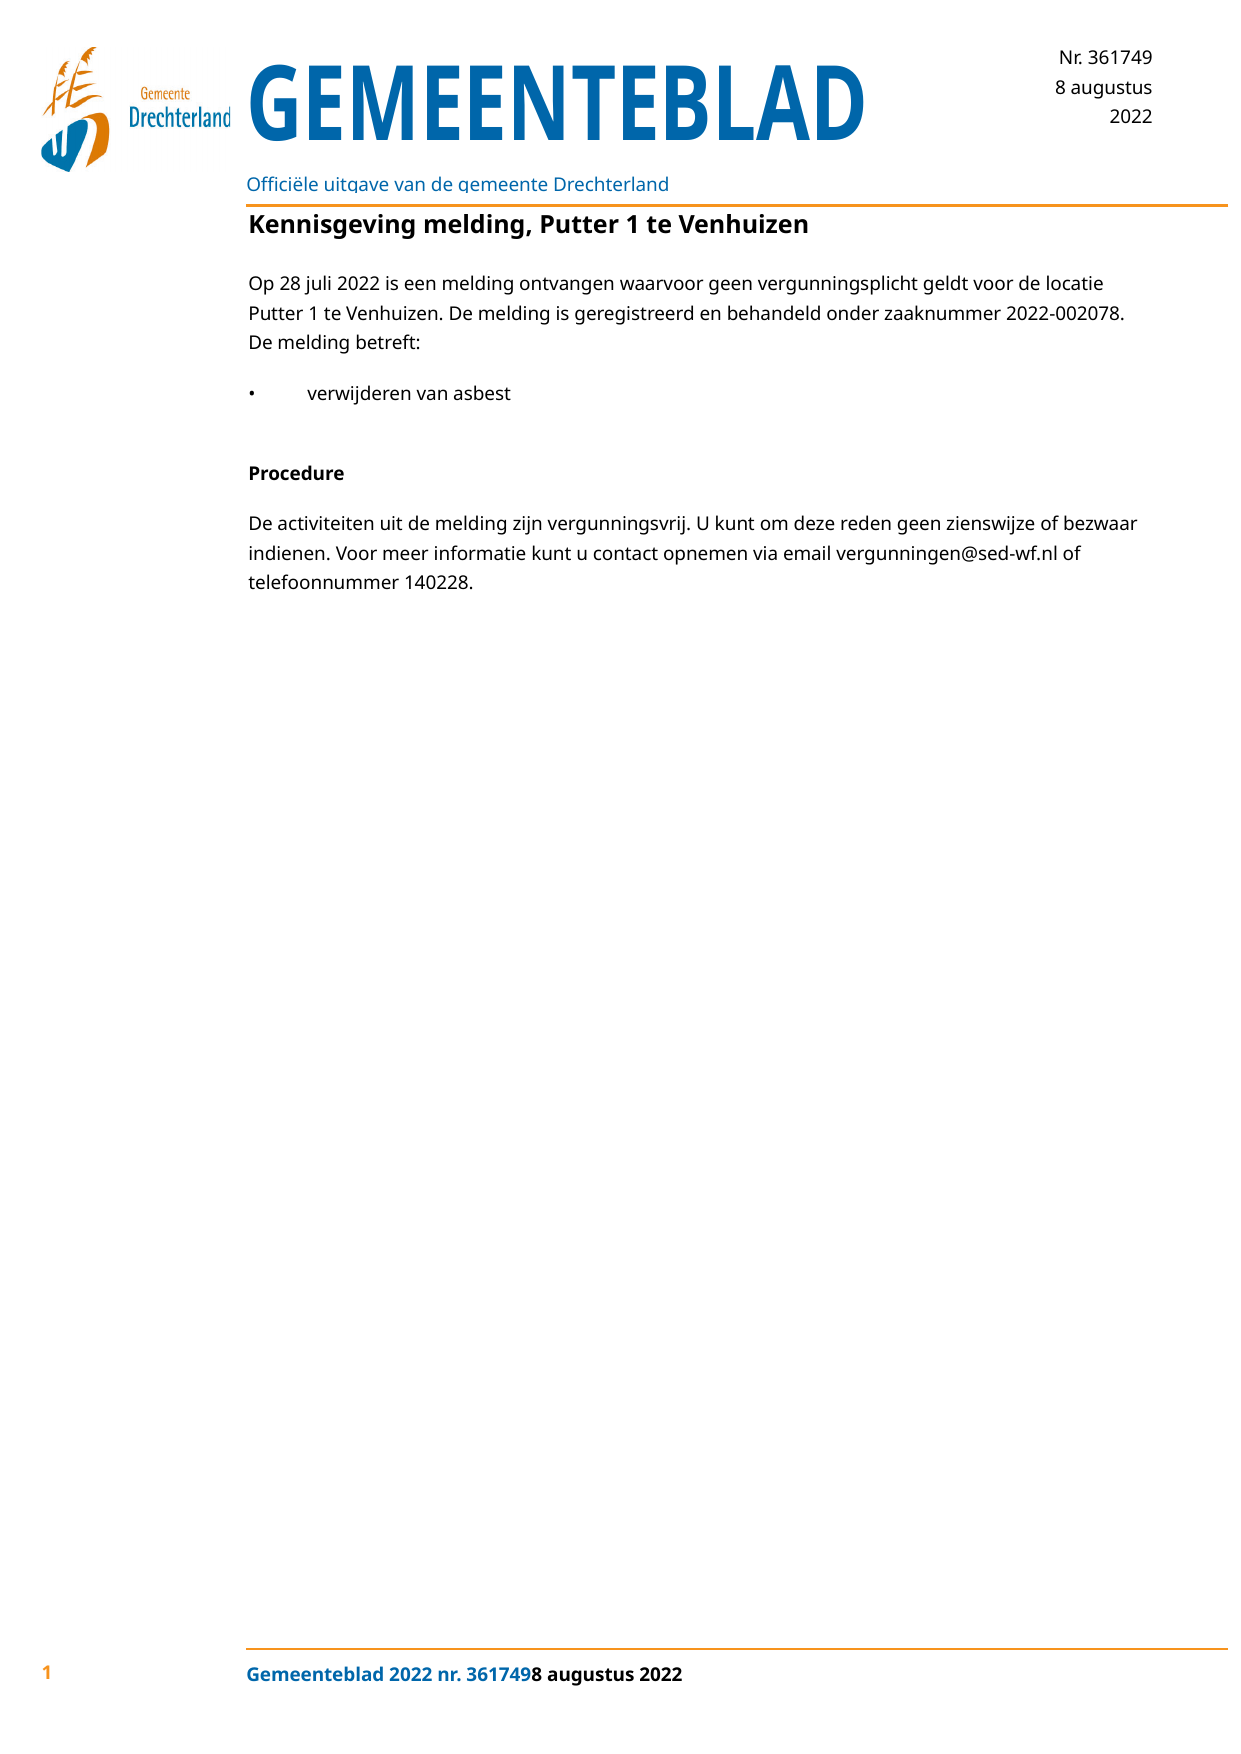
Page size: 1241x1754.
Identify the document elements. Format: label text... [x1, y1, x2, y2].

list verwijderen van asbest [248, 380, 1152, 406]
picture [41, 47, 231, 172]
picture [41, 158, 64, 172]
picture [226, 115, 231, 124]
text De activiteiten uit de melding zijn vergunningsvrij. U kunt om deze reden geen zienswijze of bezwaar indienen. Voor meer informatie kunt u contact opnemen via email vergunningen@sed-wf.nl of telefoonnummer 140228. [248, 510, 1152, 595]
text Op 28 juli 2022 is een melding ontvangen waarvoor geen vergunningsplicht geldt voor de locatie Putter 1 te Venhuizen. De melding is geregistreerd en behandeld onder zaaknummer 2022-002078. De melding betreft: [248, 270, 1152, 355]
text Procedure [248, 460, 1152, 486]
text Kennisgeving melding, Putter 1 te Venhuizen [248, 207, 1152, 241]
